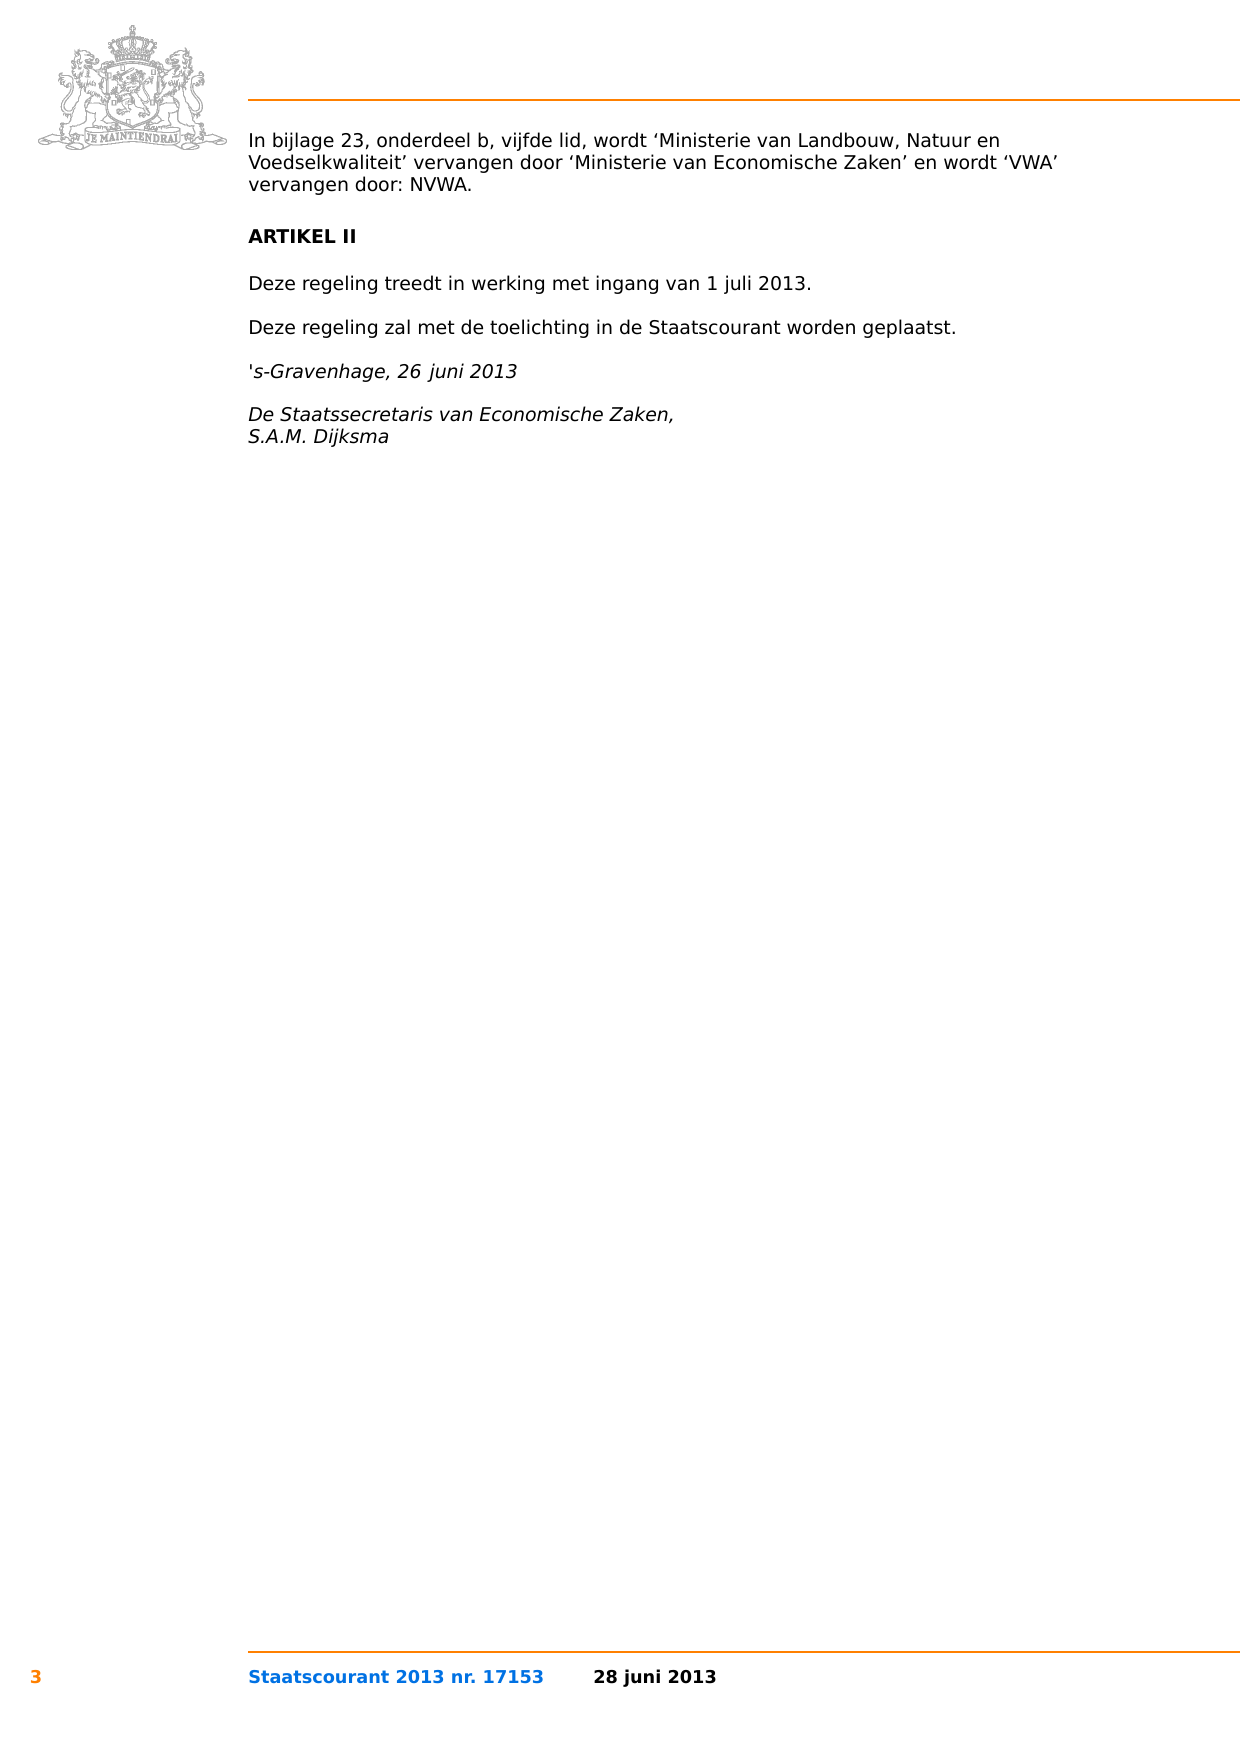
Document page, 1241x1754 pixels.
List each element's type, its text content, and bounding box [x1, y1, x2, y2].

text Deze regeling treedt in werking met ingang van 1 juli 2013. [248, 273, 1163, 295]
picture [38, 25, 227, 150]
text 's-Gravenhage, 26 juni 2013 [248, 361, 1163, 382]
text Deze regeling zal met de toelichting in de Staatscourant worden geplaatst. [248, 317, 1163, 339]
text In bijlage 23, onderdeel b, vijfde lid, wordt ‘Ministerie van Landbouw, Natuur en Voedselkwaliteit’ vervangen door ‘Ministerie van Economische Zaken’ en wordt ‘VWA’ vervangen door: NVWA. [248, 130, 1163, 196]
subtitle ARTIKEL II [248, 226, 1163, 248]
text De Staatssecretaris van Economische Zaken, S.A.M. Dijksma [248, 404, 1163, 448]
